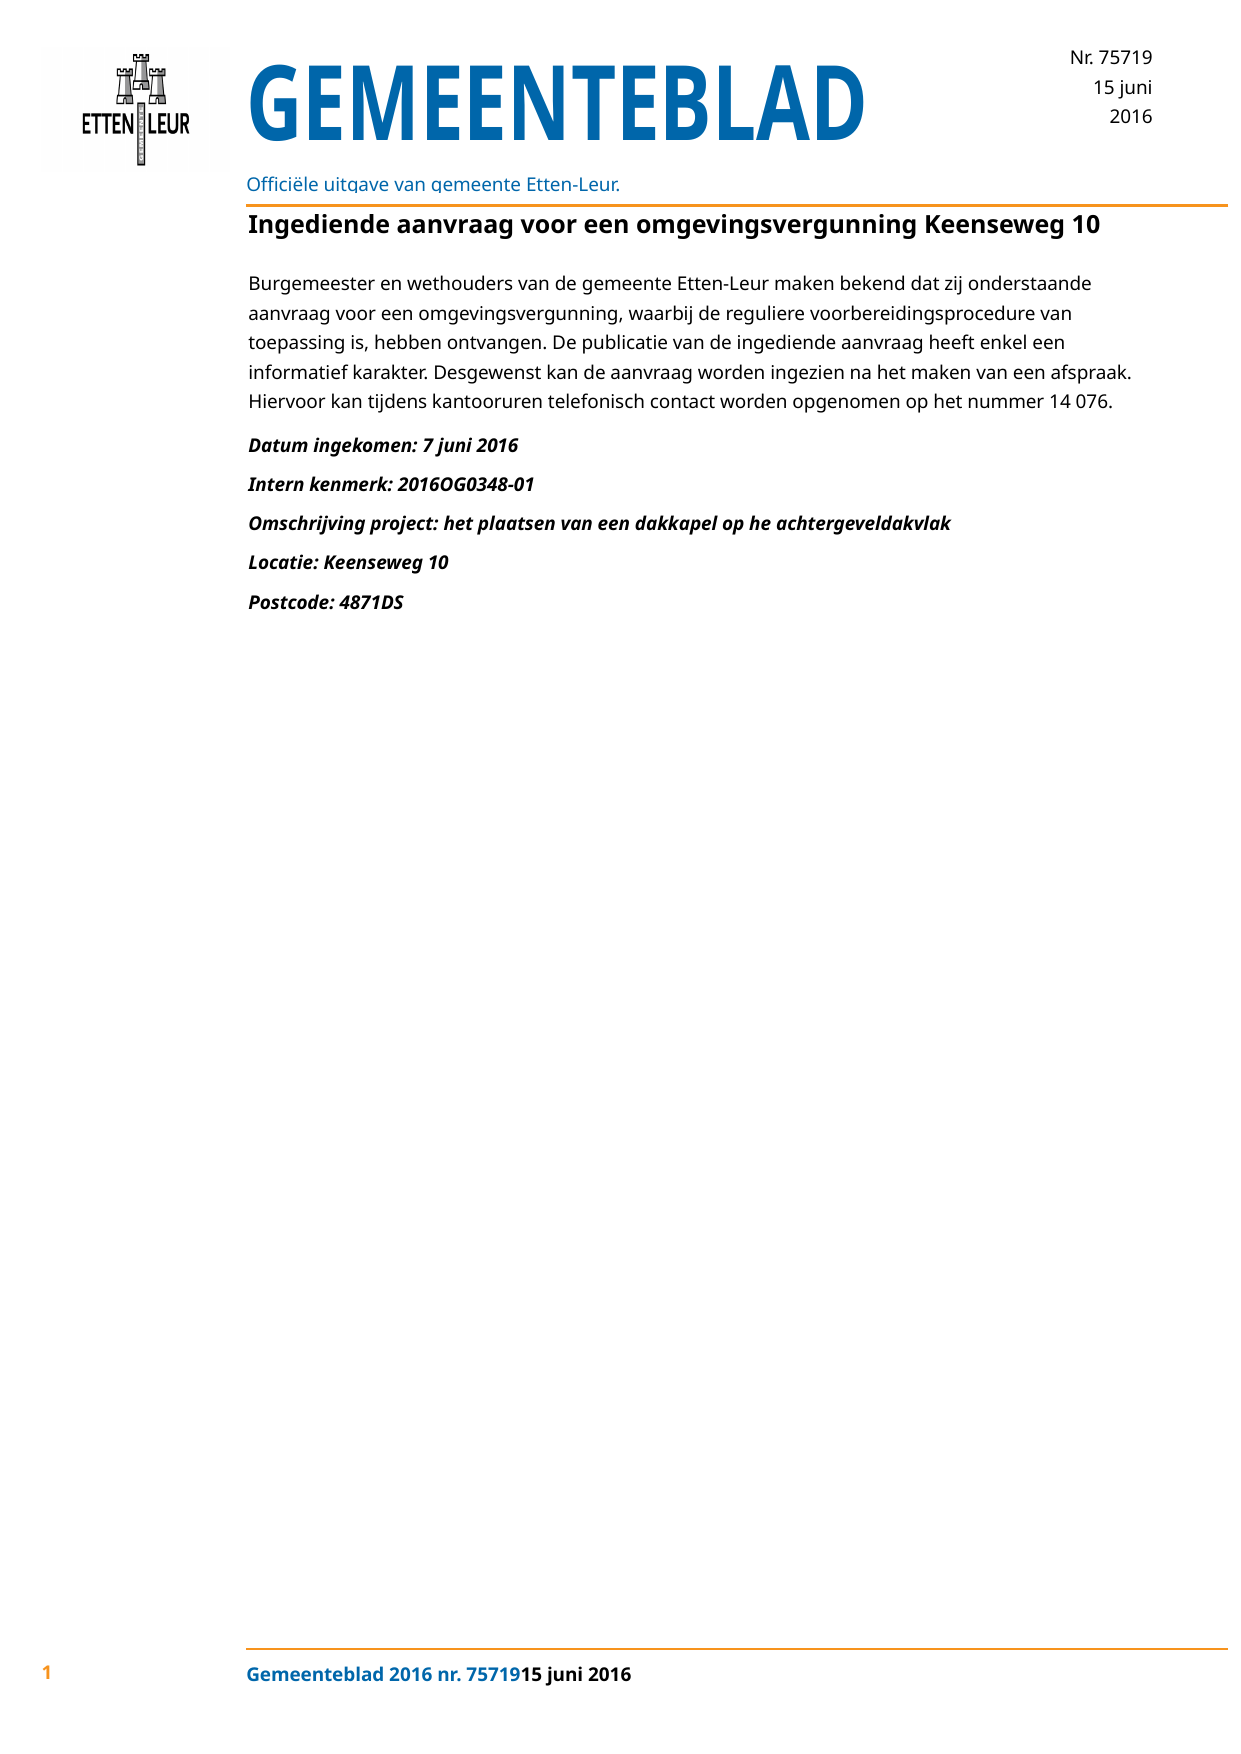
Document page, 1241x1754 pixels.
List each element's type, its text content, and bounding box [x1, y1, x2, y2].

text Datum ingekomen: 7 juni 2016 [248, 432, 1152, 457]
text Postcode: 4871DS [248, 589, 1152, 614]
text Burgemeester en wethouders van de gemeente Etten-Leur maken bekend dat zij onderstaande aanvraag voor een omgevingsvergunning, waarbij de reguliere voorbereidingsprocedure van toepassing is, hebben ontvangen. De publicatie van de ingediende aanvraag heeft enkel een informatief karakter. Desgewenst kan de aanvraag worden ingezien na het maken van een afspraak. Hiervoor kan tijdens kantooruren telefonisch contact worden opgenomen op het nummer 14 076. [248, 270, 1152, 414]
text Intern kenmerk: 2016OG0348-01 [248, 471, 1152, 497]
text Omschrijving project: het plaatsen van een dakkapel op he achtergeveldakvlak [248, 510, 1152, 536]
picture [41, 47, 231, 172]
text Ingediende aanvraag voor een omgevingsvergunning Keenseweg 10 [248, 207, 1152, 241]
text Locatie: Keenseweg 10 [248, 549, 1152, 575]
